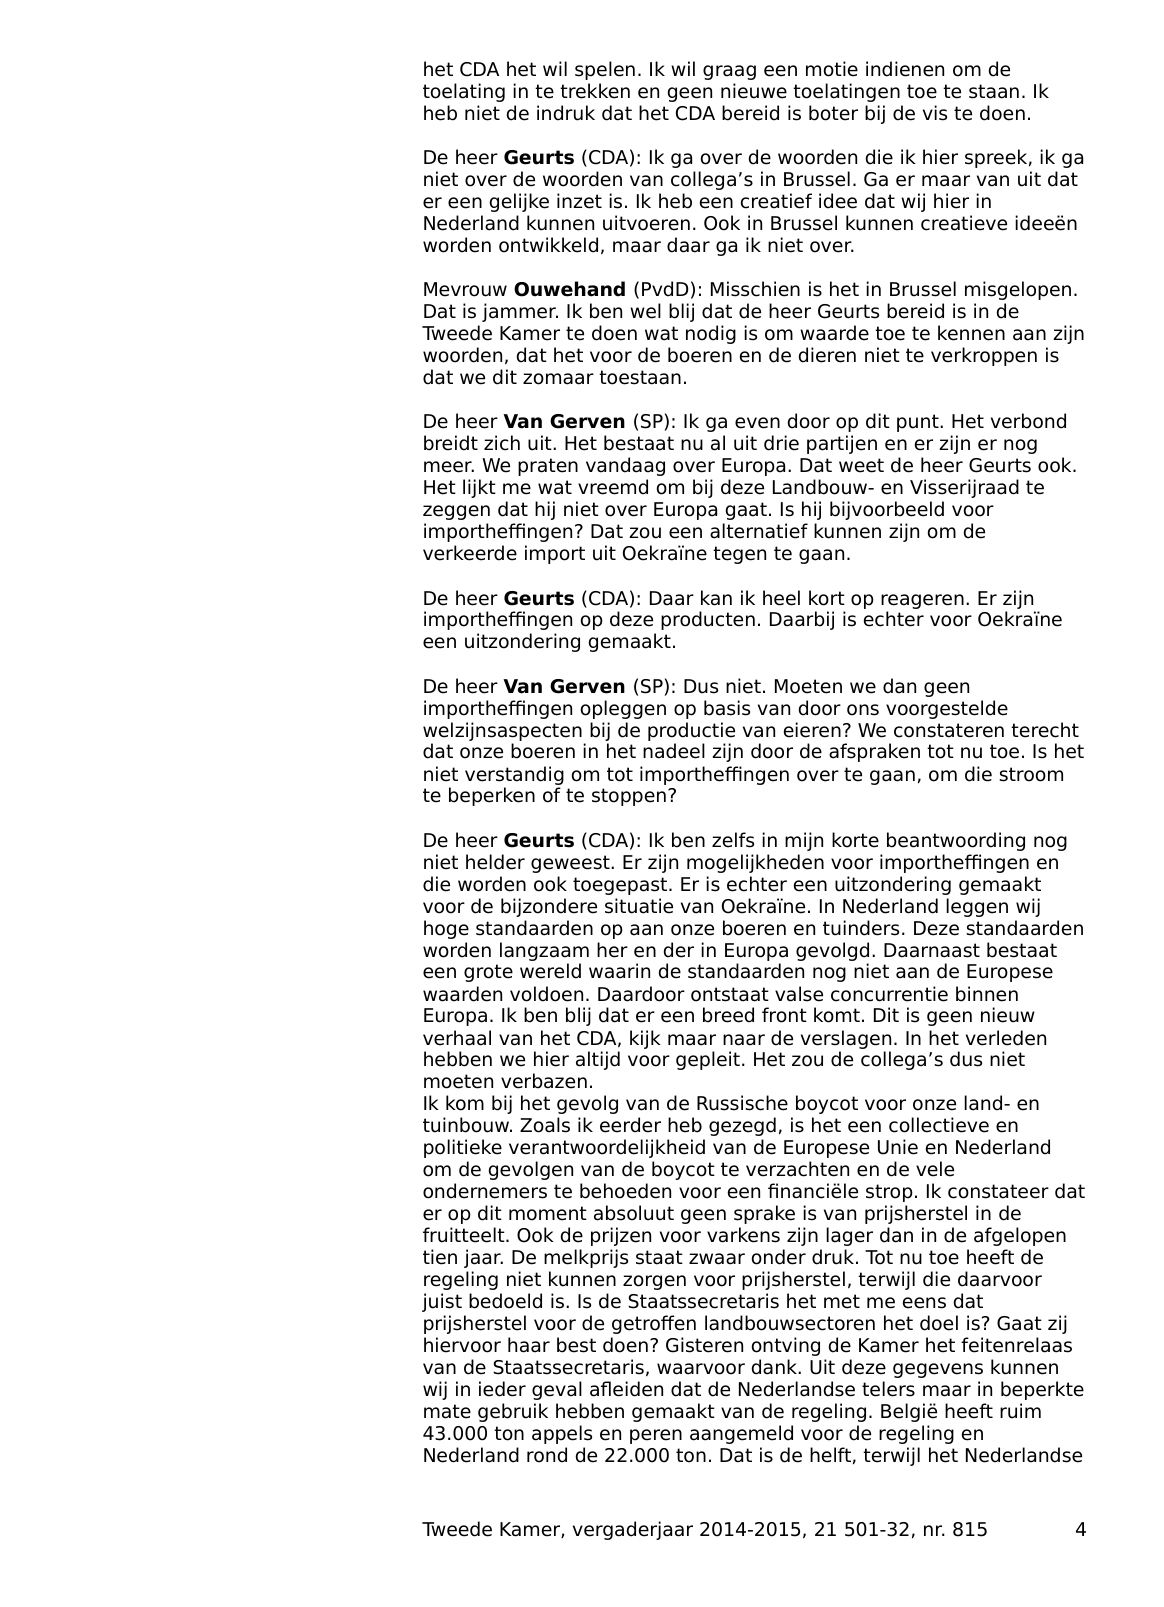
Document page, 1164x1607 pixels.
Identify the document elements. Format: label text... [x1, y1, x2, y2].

text het CDA het wil spelen. Ik wil graag een motie indienen om de toelating in te trekken en geen nieuwe toelatingen toe te staan. Ik heb niet de indruk dat het CDA bereid is boter bij de vis te doen. [422, 59, 1087, 125]
text De heer Geurts (CDA): Ik ben zelfs in mijn korte beantwoording nog niet helder geweest. Er zijn mogelijkheden voor importheffingen en die worden ook toegepast. Er is echter een uitzondering gemaakt voor de bijzondere situatie van Oekraïne. In Nederland leggen wij hoge standaarden op aan onze boeren en tuinders. Deze standaarden worden langzaam her en der in Europa gevolgd. Daarnaast bestaat een grote wereld waarin de standaarden nog niet aan de Europese waarden voldoen. Daardoor ontstaat valse concurrentie binnen Europa. Ik ben blij dat er een breed front komt. Dit is geen nieuw verhaal van het CDA, kijk maar naar de verslagen. In het verleden hebben we hier altijd voor gepleit. Het zou de collega’s dus niet moeten verbazen. [422, 829, 1087, 1093]
text Ik kom bij het gevolg van de Russische boycot voor onze land- en tuinbouw. Zoals ik eerder heb gezegd, is het een collectieve en politieke verantwoordelijkheid van de Europese Unie en Nederland om de gevolgen van de boycot te verzachten en de vele ondernemers te behoeden voor een financiële strop. Ik constateer dat er op dit moment absoluut geen sprake is van prijsherstel in de fruitteelt. Ook de prijzen voor varkens zijn lager dan in de afgelopen tien jaar. De melkprijs staat zwaar onder druk. Tot nu toe heeft de regeling niet kunnen zorgen voor prijsherstel, terwijl die daarvoor juist bedoeld is. Is de Staatssecretaris het met me eens dat prijsherstel voor de getroffen landbouwsectoren het doel is? Gaat zij hiervoor haar best doen? Gisteren ontving de Kamer het feitenrelaas van de Staatssecretaris, waarvoor dank. Uit deze gegevens kunnen wij in ieder geval afleiden dat de Nederlandse telers maar in beperkte mate gebruik hebben gemaakt van de regeling. België heeft ruim 43.000 ton appels en peren aangemeld voor de regeling en Nederland rond de 22.000 ton. Dat is de helft, terwijl het Nederlandse [422, 1093, 1087, 1467]
text De heer Geurts (CDA): Ik ga over de woorden die ik hier spreek, ik ga niet over de woorden van collega’s in Brussel. Ga er maar van uit dat er een gelijke inzet is. Ik heb een creatief idee dat wij hier in Nederland kunnen uitvoeren. Ook in Brussel kunnen creatieve ideeën worden ontwikkeld, maar daar ga ik niet over. [422, 147, 1087, 257]
text De heer Van Gerven (SP): Ik ga even door op dit punt. Het verbond breidt zich uit. Het bestaat nu al uit drie partijen en er zijn er nog meer. We praten vandaag over Europa. Dat weet de heer Geurts ook. Het lijkt me wat vreemd om bij deze Landbouw- en Visserijraad te zeggen dat hij niet over Europa gaat. Is hij bijvoorbeeld voor importheffingen? Dat zou een alternatief kunnen zijn om de verkeerde import uit Oekraïne tegen te gaan. [422, 411, 1087, 565]
text De heer Geurts (CDA): Daar kan ik heel kort op reageren. Er zijn importheffingen op deze producten. Daarbij is echter voor Oekraïne een uitzondering gemaakt. [422, 587, 1087, 653]
text De heer Van Gerven (SP): Dus niet. Moeten we dan geen importheffingen opleggen op basis van door ons voorgestelde welzijnsaspecten bij de productie van eieren? We constateren terecht dat onze boeren in het nadeel zijn door de afspraken tot nu toe. Is het niet verstandig om tot importheffingen over te gaan, om die stroom te beperken of te stoppen? [422, 676, 1087, 807]
text Mevrouw Ouwehand (PvdD): Misschien is het in Brussel misgelopen. Dat is jammer. Ik ben wel blij dat de heer Geurts bereid is in de Tweede Kamer te doen wat nodig is om waarde toe te kennen aan zijn woorden, dat het voor de boeren en de dieren niet te verkroppen is dat we dit zomaar toestaan. [422, 279, 1087, 389]
